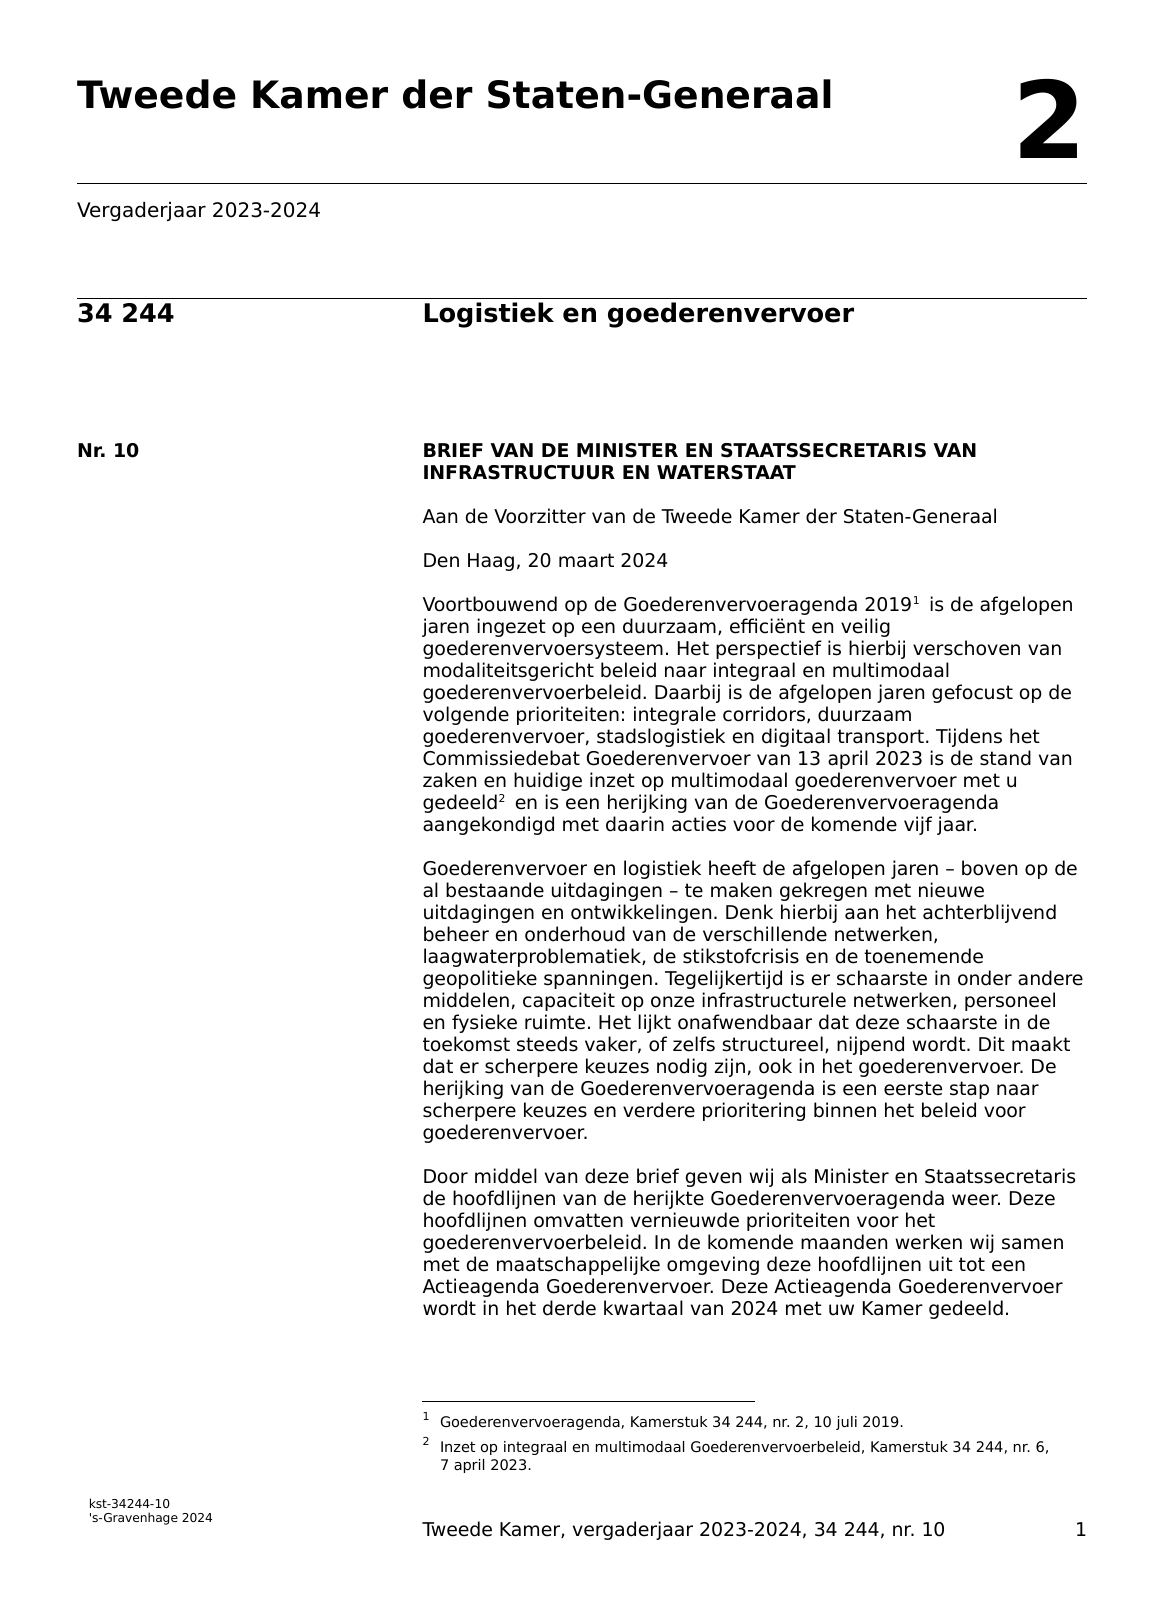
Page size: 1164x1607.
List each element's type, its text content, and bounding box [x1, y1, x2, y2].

text Goederenvervoer en logistiek heeft de afgelopen jaren – boven op de al bestaande uitdagingen – te maken gekregen met nieuwe uitdagingen en ontwikkelingen. Denk hierbij aan het achterblijvend beheer en onderhoud van de verschillende netwerken, laagwaterproblematiek, de stikstofcrisis en de toenemende geopolitieke spanningen. Tegelijkertijd is er schaarste in onder andere middelen, capaciteit op onze infrastructurele netwerken, personeel en fysieke ruimte. Het lijkt onafwendbaar dat deze schaarste in de toekomst steeds vaker, of zelfs structureel, nijpend wordt. Dit maakt dat er scherpere keuzes nodig zijn, ook in het goederenvervoer. De herijking van de Goederenvervoeragenda is een eerste stap naar scherpere keuzes en verdere prioritering binnen het beleid voor goederenvervoer. [422, 858, 1087, 1144]
subtitle 34 244 Logistiek en goederenvervoer [77, 299, 1087, 329]
subtitle Nr. 10 BRIEF VAN DE MINISTER EN STAATSSECRETARIS VAN INFRASTRUCTUUR EN WATERSTAAT [77, 440, 1087, 484]
text Inzet op integraal en multimodaal Goederenvervoerbeleid, Kamerstuk 34 244, nr. 6, 7 april 2023. [422, 1435, 1087, 1474]
text Voortbouwend op de Goederenvervoeragenda 2019 is de afgelopen jaren ingezet op een duurzaam, efficiënt en veilig goederenvervoersysteem. Het perspectief is hierbij verschoven van modaliteitsgericht beleid naar integraal en multimodaal goederenvervoerbeleid. Daarbij is de afgelopen jaren gefocust op de volgende prioriteiten: integrale corridors, duurzaam goederenvervoer, stadslogistiek en digitaal transport. Tijdens het Commissiedebat Goederenvervoer van 13 april 2023 is de stand van zaken en huidige inzet op multimodaal goederenvervoer met u gedeeld en is een herijking van de Goederenvervoeragenda aangekondigd met daarin acties voor de komende vijf jaar. [422, 594, 1087, 836]
text Den Haag, 20 maart 2024 [422, 550, 1087, 572]
table_cell Vergaderjaar 2023-2024 [77, 184, 1087, 298]
table_header 2 [886, 59, 1087, 183]
text Door middel van deze brief geven wij als Minister en Staatssecretaris de hoofdlijnen van de herijkte Goederenvervoeragenda weer. Deze hoofdlijnen omvatten vernieuwde prioriteiten voor het goederenvervoerbeleid. In de komende maanden werken wij samen met de maatschappelijke omgeving deze hoofdlijnen uit tot een Actieagenda Goederenvervoer. Deze Actieagenda Goederenvervoer wordt in het derde kwartaal van 2024 met uw Kamer gedeeld. [422, 1166, 1087, 1320]
text Goederenvervoeragenda, Kamerstuk 34 244, nr. 2, 10 juli 2019. [422, 1410, 1087, 1432]
text kst-34244-10 [88, 1497, 323, 1511]
text Aan de Voorzitter van de Tweede Kamer der Staten-Generaal [422, 506, 1087, 528]
table_header Tweede Kamer der Staten-Generaal [77, 59, 886, 183]
text 's-Gravenhage 2024 [88, 1511, 323, 1525]
